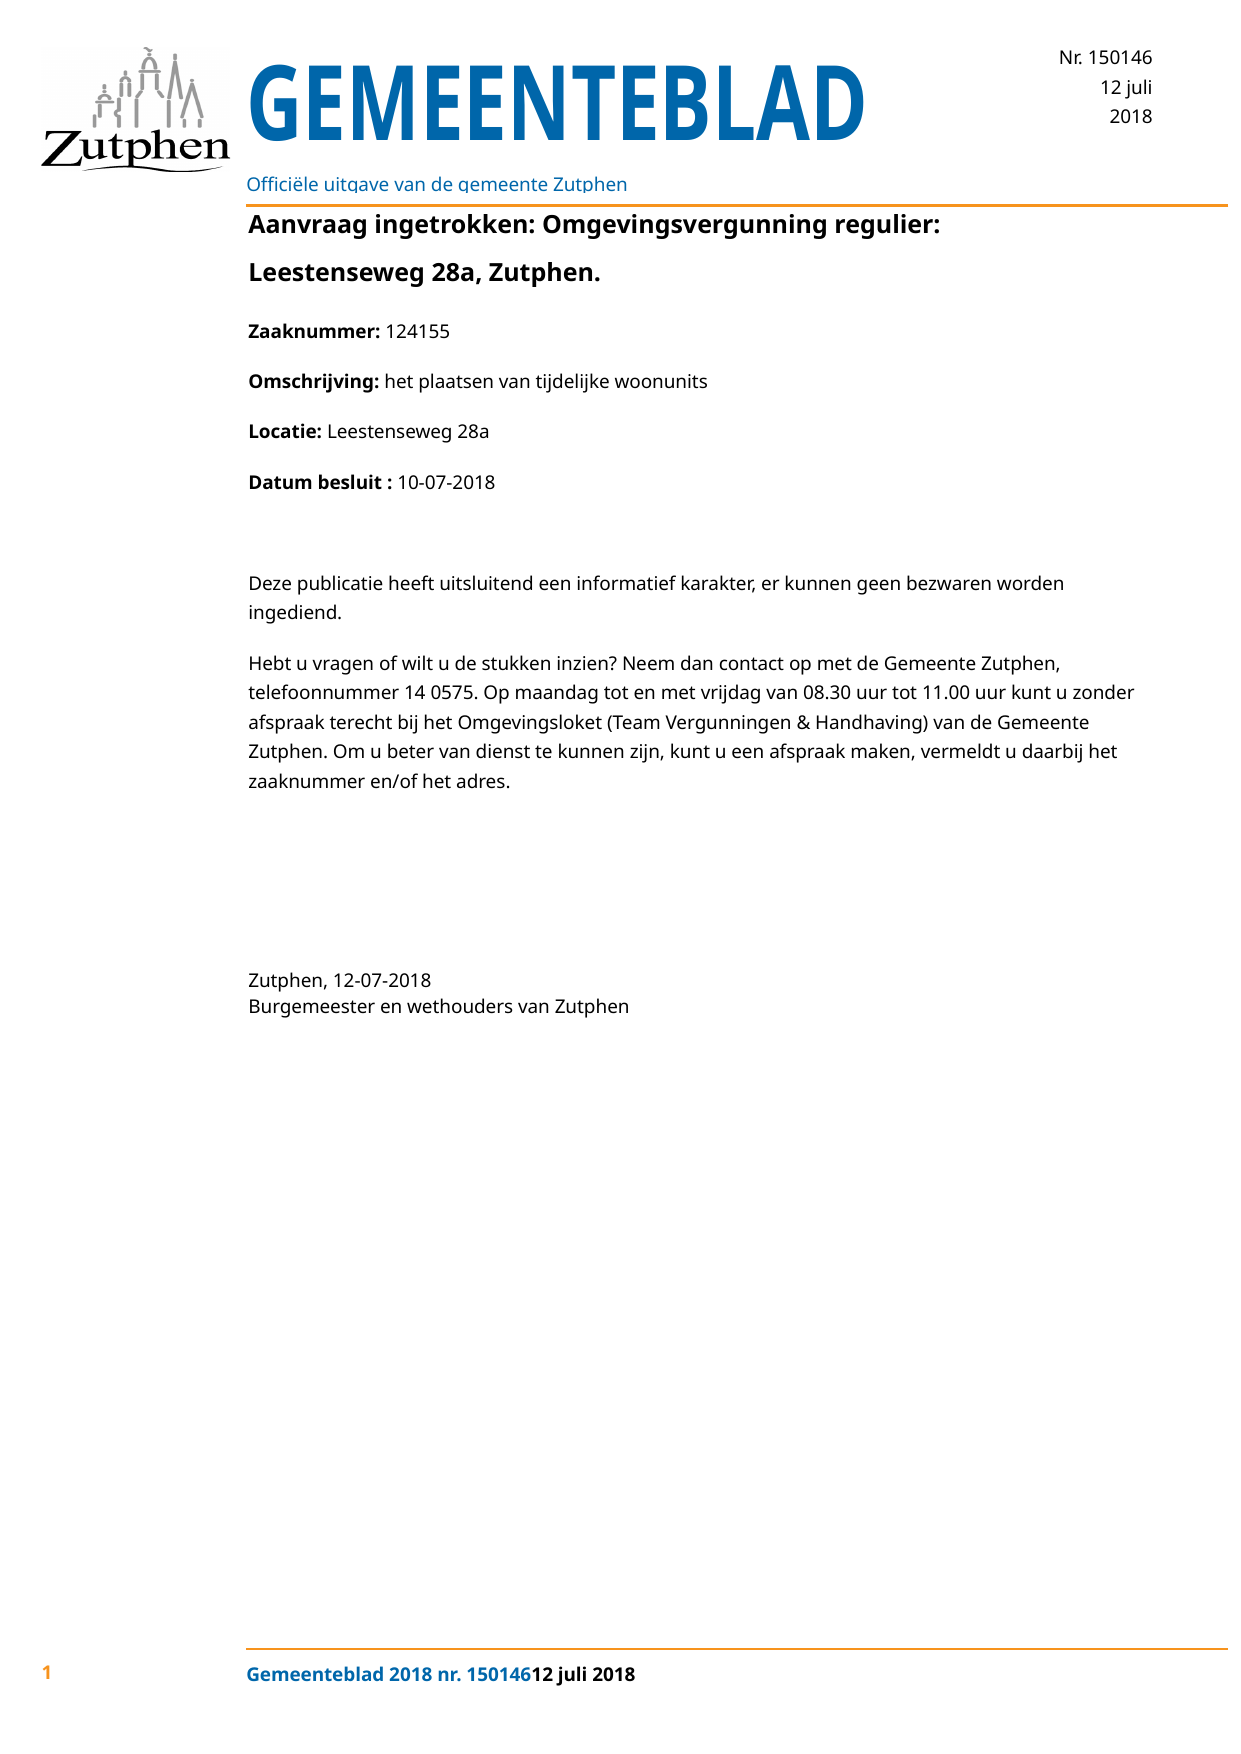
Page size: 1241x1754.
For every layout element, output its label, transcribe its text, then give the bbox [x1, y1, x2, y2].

text Zutphen, 12-07-2018 [248, 967, 1152, 993]
text Deze publicatie heeft uitsluitend een informatief karakter, er kunnen geen bezwaren worden ingediend. [248, 570, 1152, 625]
text Locatie: Leestenseweg 28a [248, 419, 1152, 444]
text Zaaknummer: 124155 [248, 318, 1152, 344]
text Datum besluit : 10-07-2018 [248, 469, 1152, 495]
text Hebt u vragen of wilt u de stukken inzien? Neem dan contact op met de Gemeente Zutphen, telefoonnummer 14 0575. Op maandag tot en met vrijdag van 08.30 uur tot 11.00 uur kunt u zonder afspraak terecht bij het Omgevingsloket (Team Vergunningen & Handhaving) van de Gemeente Zutphen. Om u beter van dienst te kunnen zijn, kunt u een afspraak maken, vermeldt u daarbij het zaaknummer en/of het adres. [248, 650, 1152, 794]
text Burgemeester en wethouders van Zutphen [248, 993, 1152, 1019]
text Omschrijving: het plaatsen van tijdelijke woonunits [248, 368, 1152, 394]
text Aanvraag ingetrokken: Omgevingsvergunning regulier: Leestenseweg 28a, Zutphen. [248, 207, 1152, 288]
picture [41, 47, 231, 172]
